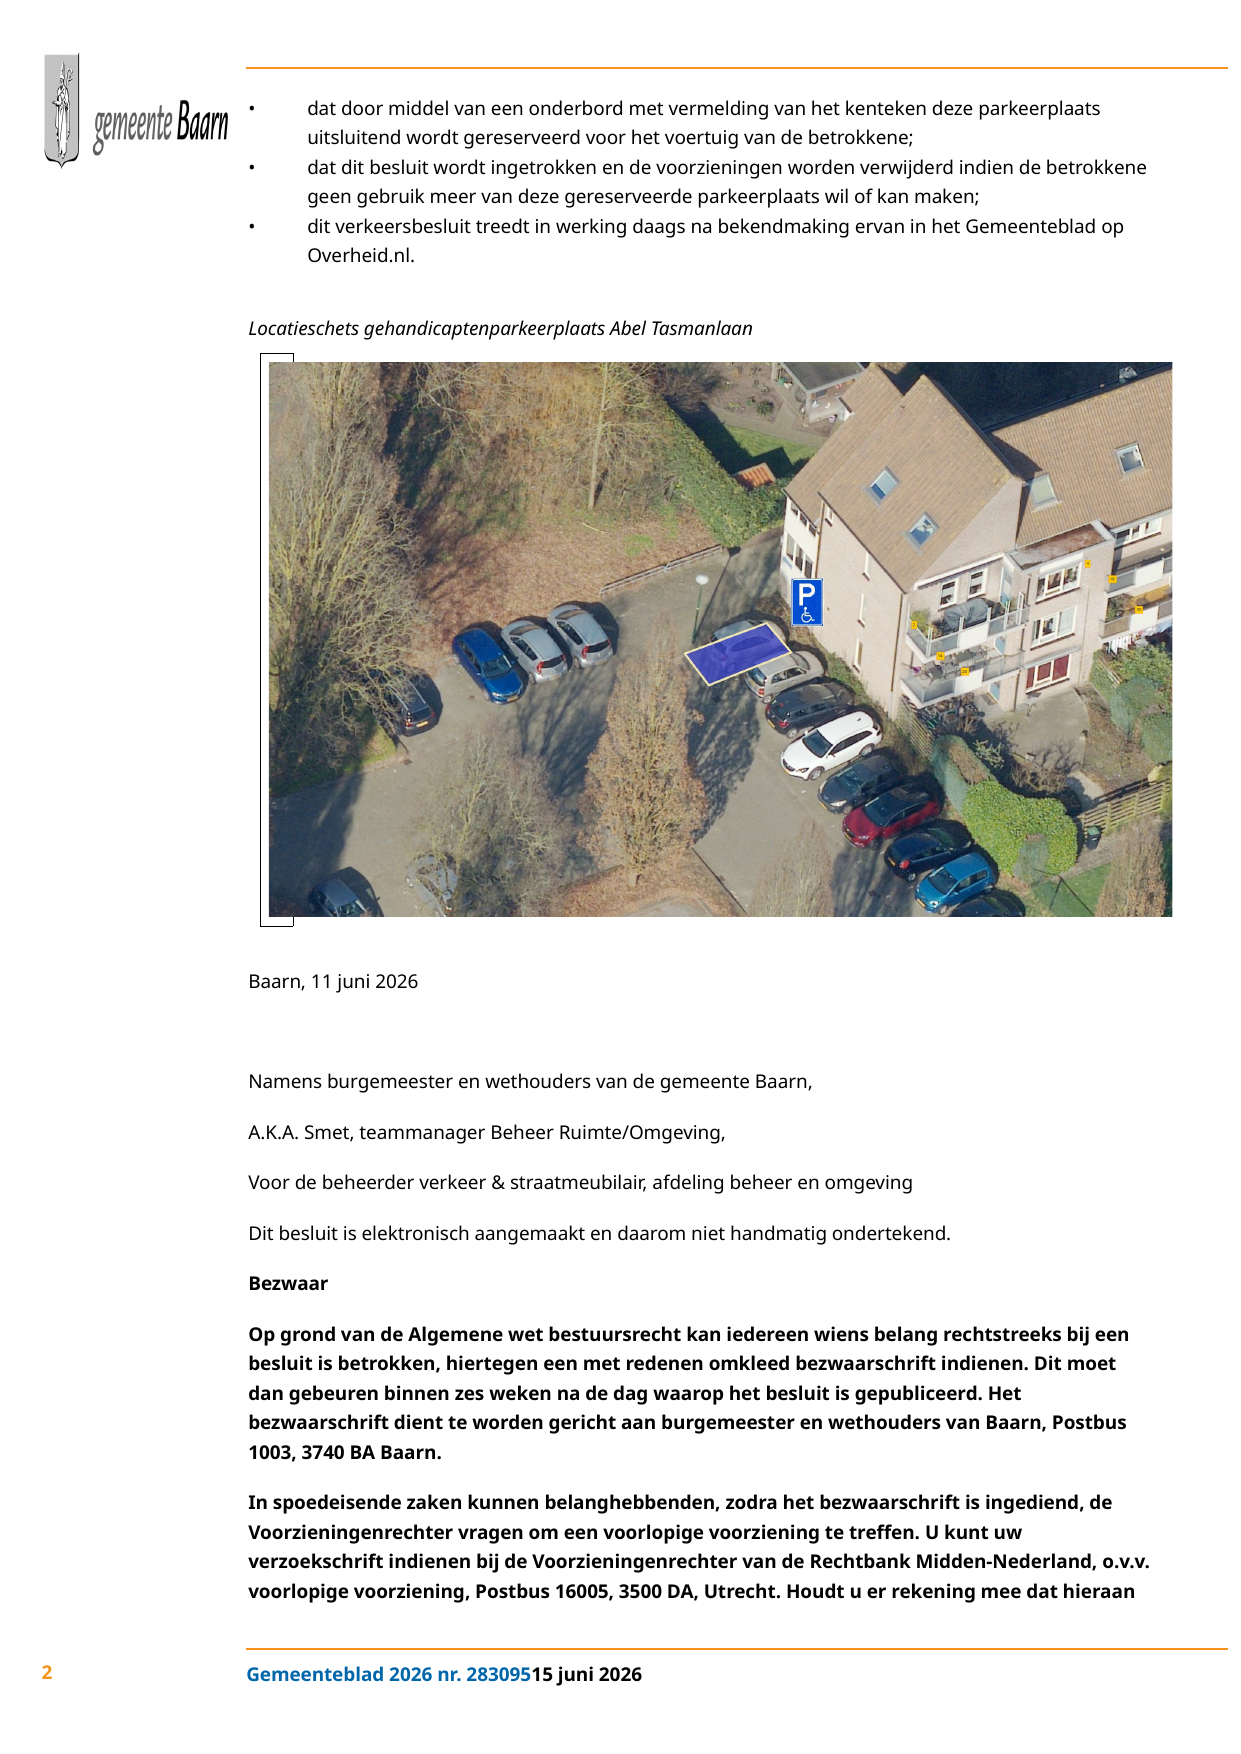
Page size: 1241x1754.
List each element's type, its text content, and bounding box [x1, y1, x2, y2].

text Voor de beheerder verkeer & straatmeubilair, afdeling beheer en omgeving [248, 1169, 1152, 1195]
list dit verkeersbesluit treedt in werking daags na bekendmaking ervan in het Gemeenteblad op Overheid.nl. [248, 213, 1152, 268]
picture [268, 362, 1173, 917]
text Dit besluit is elektronisch aangemaakt en daarom niet handmatig ondertekend. [248, 1220, 1152, 1246]
list dat door middel van een onderbord met vermelding van het kenteken deze parkeerplaats uitsluitend wordt gereserveerd voor het voertuig van de betrokkene; [248, 95, 1152, 150]
text In spoedeisende zaken kunnen belanghebbenden, zodra het bezwaarschrift is ingediend, de Voorzieningenrechter vragen om een voorlopige voorziening te treffen. U kunt uw verzoekschrift indienen bij de Voorzieningenrechter van de Rechtbank Midden-Nederland, o.v.v. voorlopige voorziening, Postbus 16005, 3500 DA, Utrecht. Houdt u er rekening mee dat hieraan [248, 1489, 1152, 1604]
list dat dit besluit wordt ingetrokken en de voorzieningen worden verwijderd indien de betrokkene geen gebruik meer van deze gereserveerde parkeerplaats wil of kan maken; [248, 154, 1152, 209]
text Namens burgemeester en wethouders van de gemeente Baarn, [248, 1069, 1152, 1094]
text Locatieschets gehandicaptenparkeerplaats Abel Tasmanlaan [248, 315, 1152, 341]
text Bezwaar [248, 1270, 1152, 1296]
text Op grond van de Algemene wet bestuursrecht kan iedereen wiens belang rechtstreeks bij een besluit is betrokken, hiertegen een met redenen omkleed bezwaarschrift indienen. Dit moet dan gebeuren binnen zes weken na de dag waarop het besluit is gepubliceerd. Het bezwaarschrift dient te worden gericht aan burgemeester en wethouders van Baarn, Postbus 1003, 3740 BA Baarn. [248, 1321, 1152, 1465]
text A.K.A. Smet, teammanager Beheer Ruimte/Omgeving, [248, 1119, 1152, 1145]
picture [41, 47, 231, 172]
text Baarn, 11 juni 2026 [248, 968, 1152, 994]
